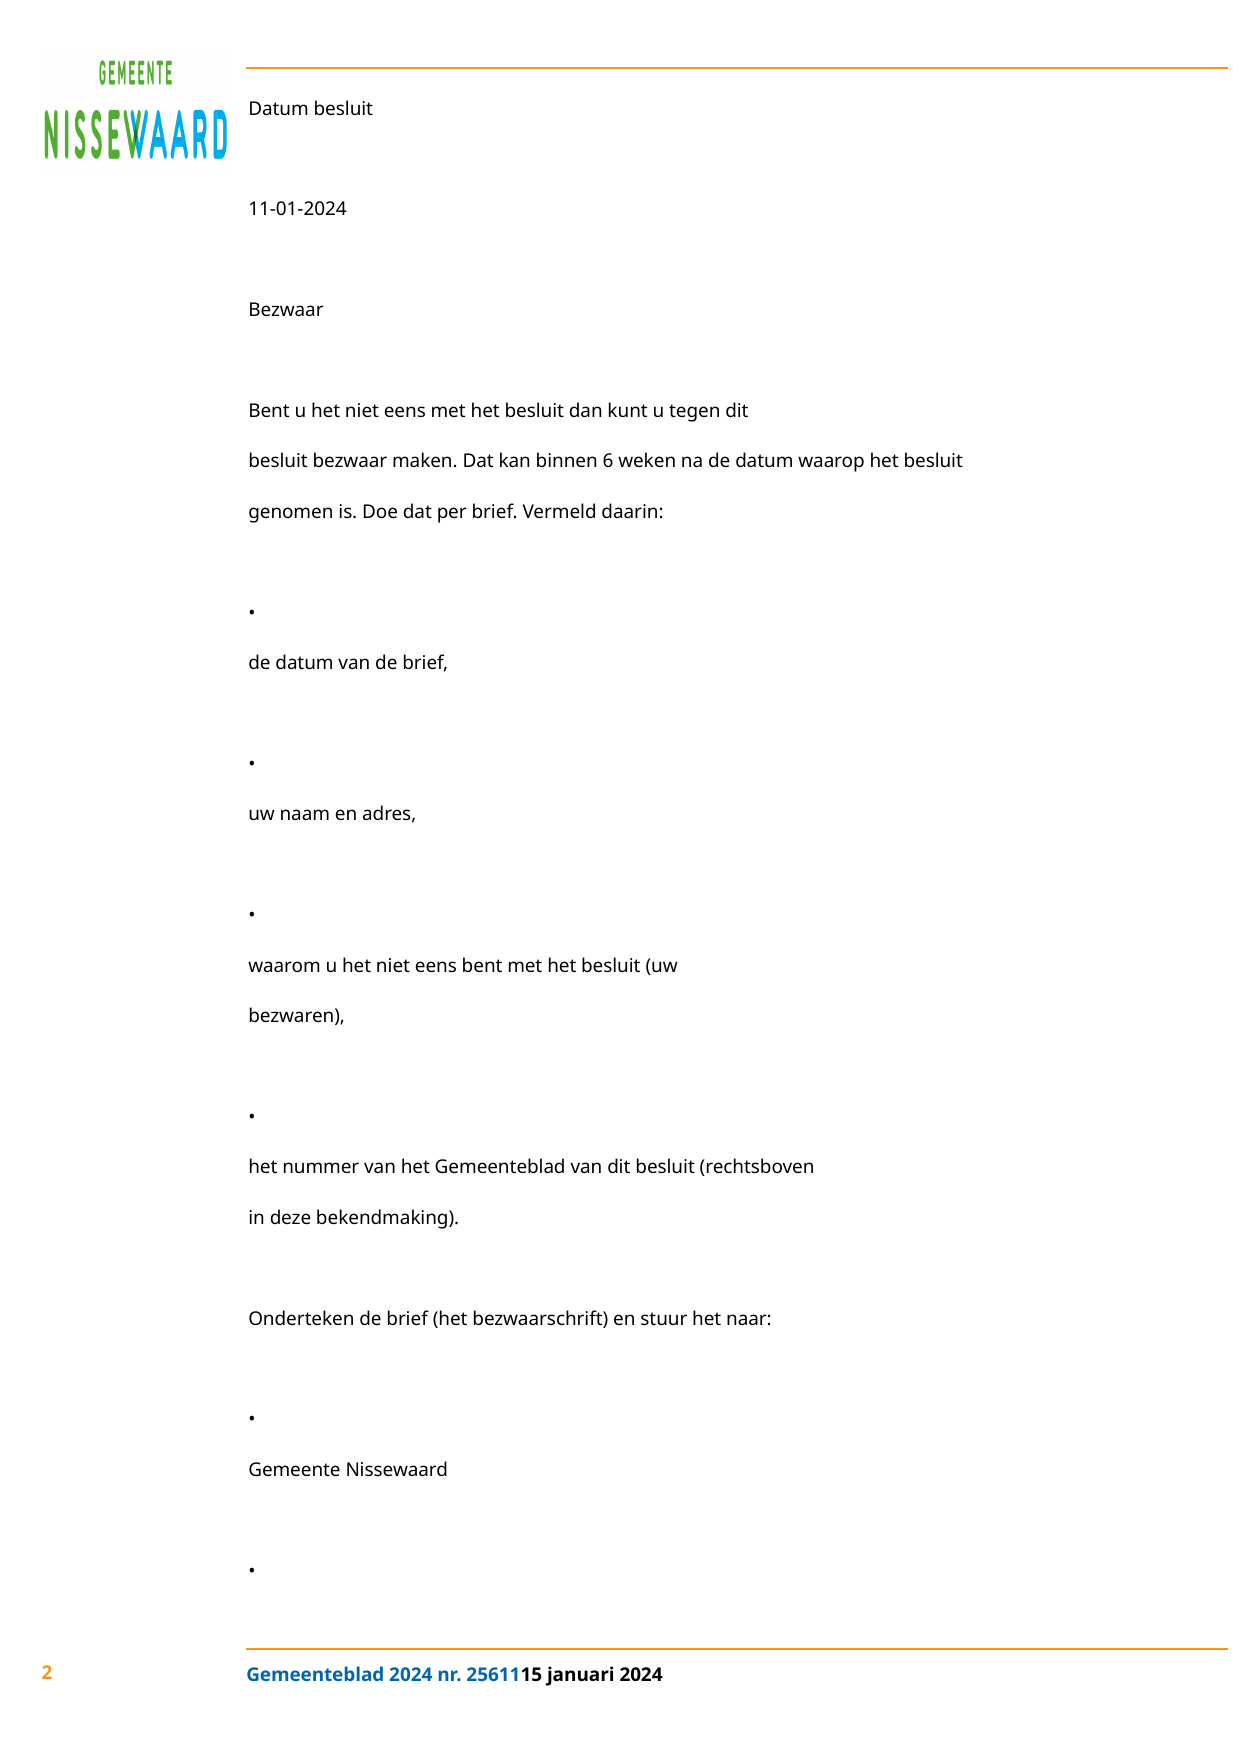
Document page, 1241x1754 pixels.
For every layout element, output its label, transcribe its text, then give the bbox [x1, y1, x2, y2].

text Bezwaar [248, 296, 1152, 322]
text het nummer van het Gemeenteblad van dit besluit (rechtsboven [248, 1153, 1152, 1179]
text • [248, 1103, 1152, 1129]
text uw naam en adres, [248, 801, 1152, 826]
text 11-01-2024 [248, 196, 1152, 221]
text Bent u het niet eens met het besluit dan kunt u tegen dit [248, 397, 1152, 423]
text • [248, 1557, 1152, 1583]
picture [41, 47, 231, 172]
text besluit bezwaar maken. Dat kan binnen 6 weken na de datum waarop het besluit [248, 448, 1152, 473]
text • [248, 1406, 1152, 1431]
text bezwaren), [248, 1002, 1152, 1028]
text Datum besluit [248, 95, 1152, 121]
text Onderteken de brief (het bezwaarschrift) en stuur het naar: [248, 1305, 1152, 1331]
text • [248, 901, 1152, 927]
text waarom u het niet eens bent met het besluit (uw [248, 952, 1152, 978]
text in deze bekendmaking). [248, 1204, 1152, 1230]
text Gemeente Nissewaard [248, 1456, 1152, 1482]
text • [248, 599, 1152, 625]
text de datum van de brief, [248, 649, 1152, 675]
text • [248, 750, 1152, 776]
text genomen is. Doe dat per brief. Vermeld daarin: [248, 498, 1152, 524]
